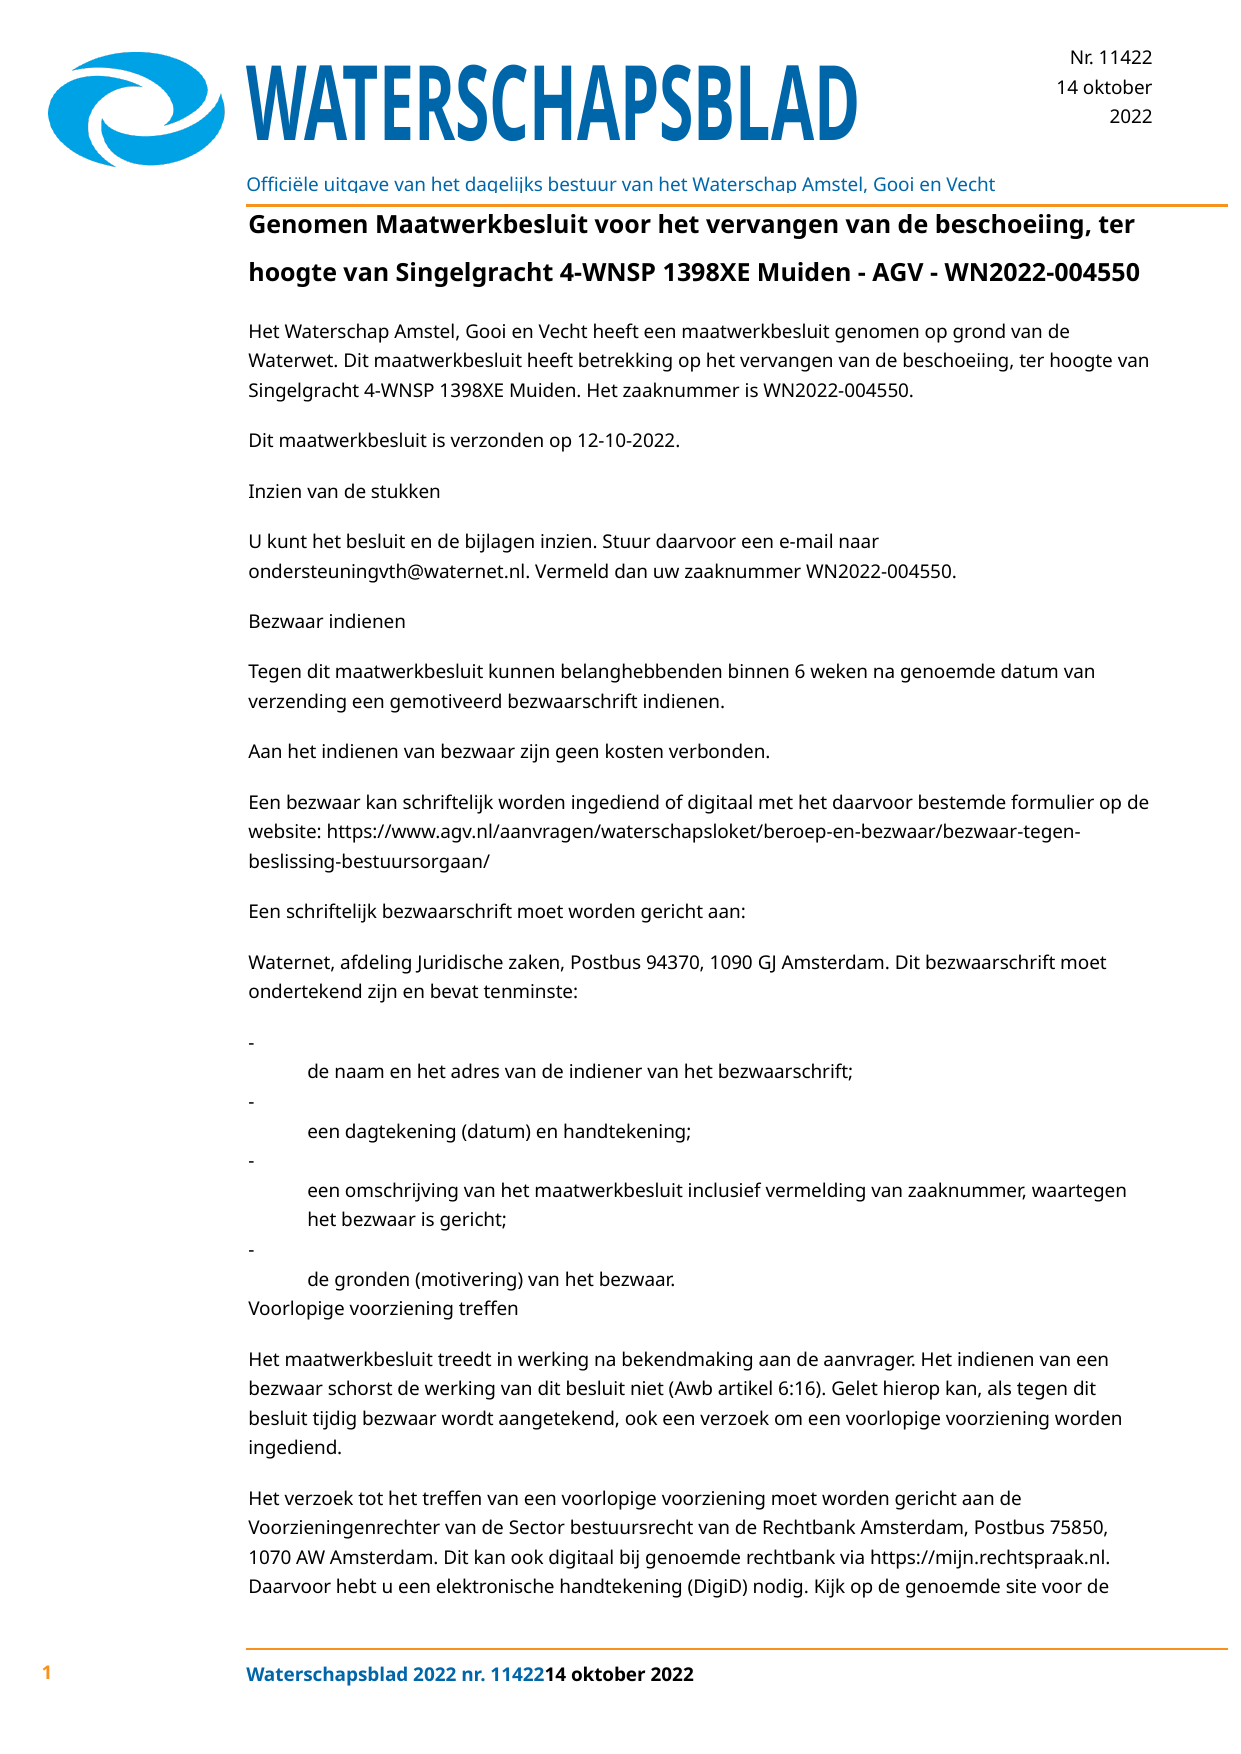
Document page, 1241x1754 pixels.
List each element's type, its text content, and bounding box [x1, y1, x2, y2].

text Een schriftelijk bezwaarschrift moet worden gericht aan: [248, 899, 1152, 924]
text Het maatwerkbesluit treedt in werking na bekendmaking aan de aanvrager. Het indienen van een bezwaar schorst de werking van dit besluit niet (Awb artikel 6:16). Gelet hierop kan, als tegen dit besluit tijdig bezwaar wordt aangetekend, ook een verzoek om een voorlopige voorziening worden ingediend. [248, 1346, 1152, 1460]
text U kunt het besluit en de bijlagen inzien. Stuur daarvoor een e-mail naar ondersteuningvth@waternet.nl. Vermeld dan uw zaaknummer WN2022-004550. [248, 528, 1152, 584]
text Dit maatwerkbesluit is verzonden op 12-10-2022. [248, 427, 1152, 453]
picture [41, 47, 231, 172]
list de gronden (motivering) van het bezwaar. [248, 1266, 1152, 1292]
text Aan het indienen van bezwaar zijn geen kosten verbonden. [248, 739, 1152, 764]
text Voorlopige voorziening treffen [248, 1295, 1152, 1321]
list een omschrijving van het maatwerkbesluit inclusief vermelding van zaaknummer, waartegen het bezwaar is gericht; [248, 1177, 1152, 1232]
list een dagtekening (datum) en handtekening; [248, 1118, 1152, 1144]
text Inzien van de stukken [248, 478, 1152, 504]
text Genomen Maatwerkbesluit voor het vervangen van de beschoeiing, ter hoogte van Singelgracht 4-WNSP 1398XE Muiden - AGV - WN2022-004550 [248, 207, 1152, 288]
text Waternet, afdeling Juridische zaken, Postbus 94370, 1090 GJ Amsterdam. Dit bezwaarschrift moet ondertekend zijn en bevat tenminste: [248, 949, 1152, 1004]
text Het verzoek tot het treffen van een voorlopige voorziening moet worden gericht aan de Voorzieningenrechter van de Sector bestuursrecht van de Rechtbank Amsterdam, Postbus 75850, 1070 AW Amsterdam. Dit kan ook digitaal bij genoemde rechtbank via https://mijn.rechtspraak.nl. Daarvoor hebt u een elektronische handtekening (DigiD) nodig. Kijk op de genoemde site voor de [248, 1485, 1152, 1599]
text Tegen dit maatwerkbesluit kunnen belanghebbenden binnen 6 weken na genoemde datum van verzending een gemotiveerd bezwaarschrift indienen. [248, 659, 1152, 714]
text Een bezwaar kan schriftelijk worden ingediend of digitaal met het daarvoor bestemde formulier op de website: https://www.agv.nl/aanvragen/waterschapsloket/beroep-en-bezwaar/bezwaar-tegen-beslissing-bestuursorgaan/ [248, 789, 1152, 874]
text Bezwaar indienen [248, 608, 1152, 634]
text Het Waterschap Amstel, Gooi en Vecht heeft een maatwerkbesluit genomen op grond van de Waterwet. Dit maatwerkbesluit heeft betrekking op het vervangen van de beschoeiing, ter hoogte van Singelgracht 4-WNSP 1398XE Muiden. Het zaaknummer is WN2022-004550. [248, 318, 1152, 403]
list de naam en het adres van de indiener van het bezwaarschrift; [248, 1059, 1152, 1084]
